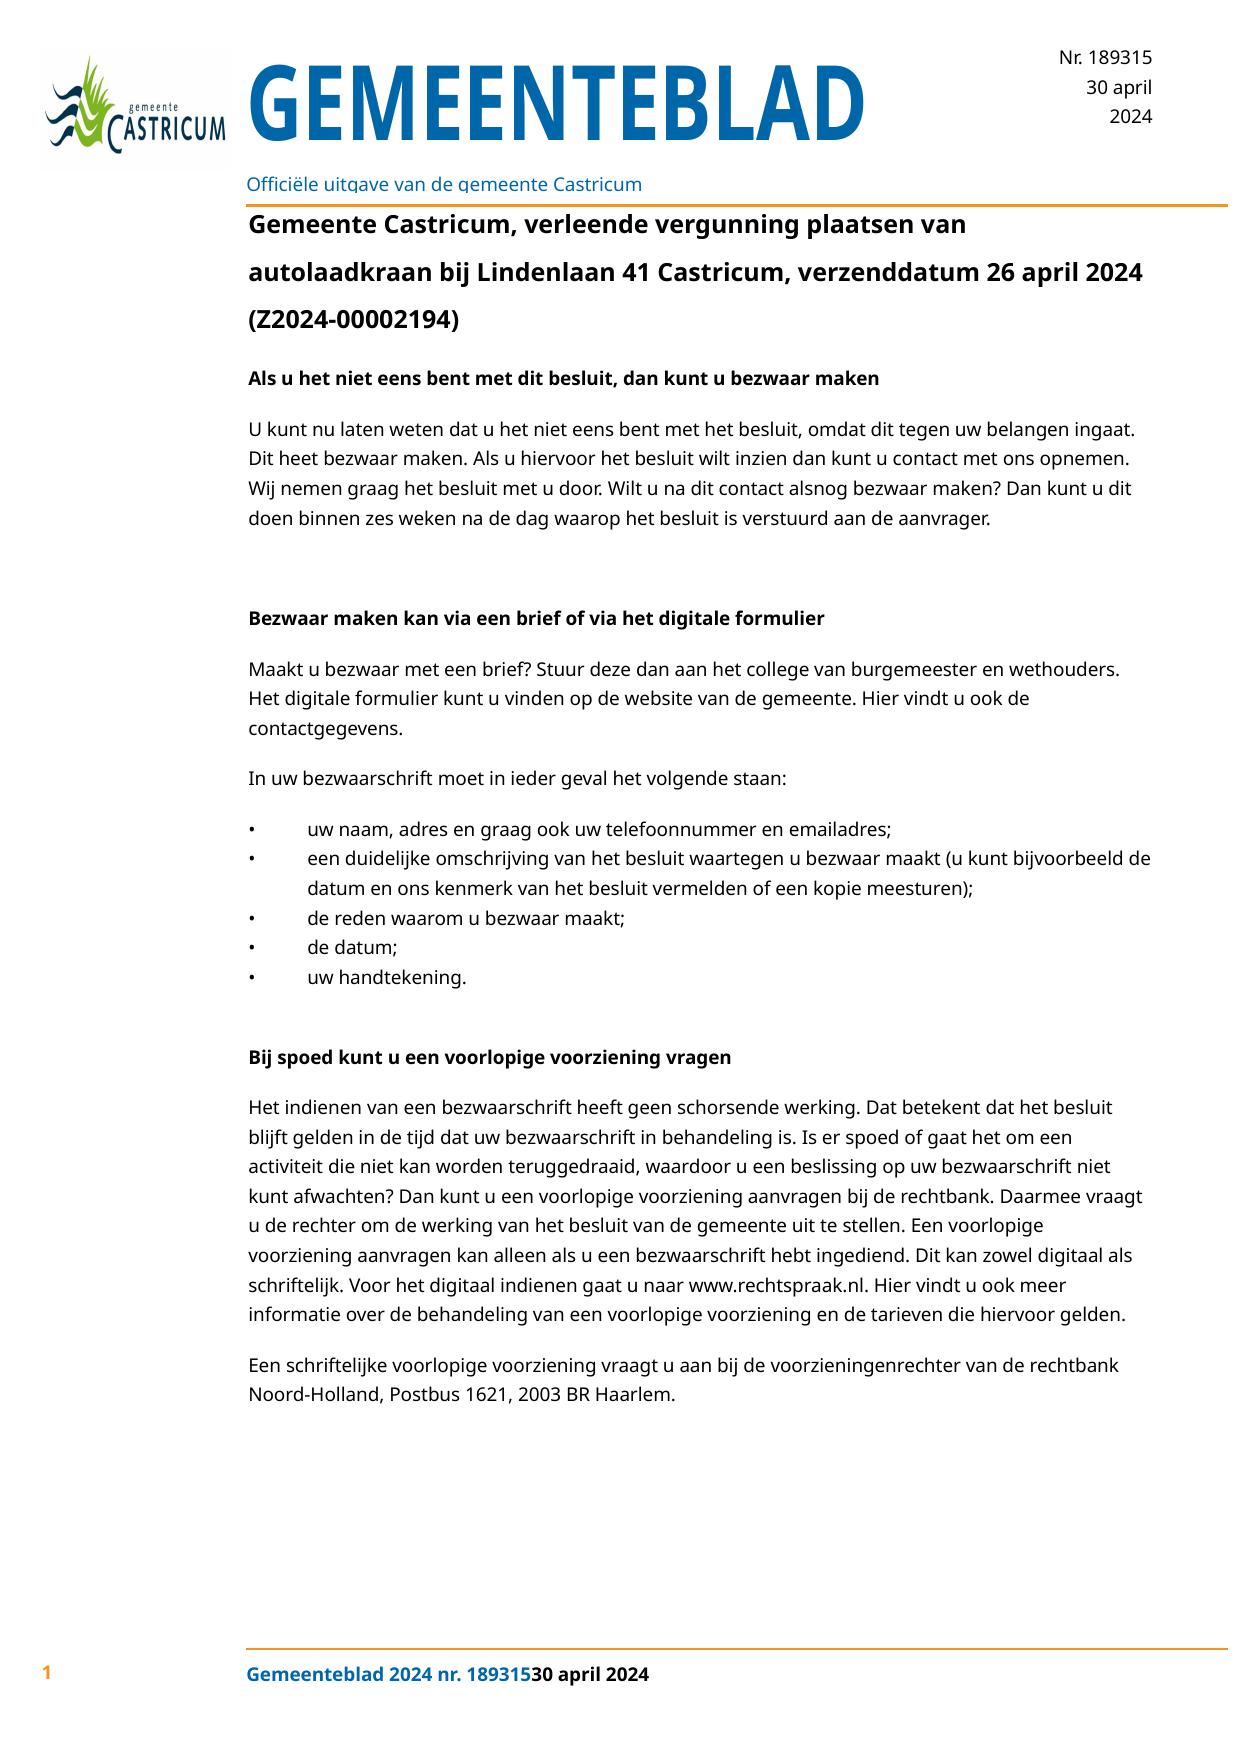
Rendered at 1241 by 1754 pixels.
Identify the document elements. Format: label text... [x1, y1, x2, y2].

list uw naam, adres en graag ook uw telefoonnummer en emailadres; [248, 816, 1152, 842]
text U kunt nu laten weten dat u het niet eens bent met het besluit, omdat dit tegen uw belangen ingaat. Dit heet bezwaar maken. Als u hiervoor het besluit wilt inzien dan kunt u contact met ons opnemen. Wij nemen graag het besluit met u door. Wilt u na dit contact alsnog bezwaar maken? Dan kunt u dit doen binnen zes weken na de dag waarop het besluit is verstuurd aan de aanvrager. [248, 416, 1152, 530]
text Gemeente Castricum, verleende vergunning plaatsen van autolaadkraan bij Lindenlaan 41 Castricum, verzenddatum 26 april 2024 (Z2024-00002194) [248, 207, 1152, 336]
text Als u het niet eens bent met dit besluit, dan kunt u bezwaar maken [248, 366, 1152, 391]
list de datum; [248, 934, 1152, 960]
text Het indienen van een bezwaarschrift heeft geen schorsende werking. Dat betekent dat het besluit blijft gelden in de tijd dat uw bezwaarschrift in behandeling is. Is er spoed of gaat het om een activiteit die niet kan worden teruggedraaid, waardoor u een beslissing op uw bezwaarschrift niet kunt afwachten? Dan kunt u een voorlopige voorziening aanvragen bij de rechtbank. Daarmee vraagt u de rechter om de werking van het besluit van de gemeente uit te stellen. Een voorlopige voorziening aanvragen kan alleen als u een bezwaarschrift hebt ingediend. Dit kan zowel digitaal als schriftelijk. Voor het digitaal indienen gaat u naar www.rechtspraak.nl. Hier vindt u ook meer informatie over de behandeling van een voorlopige voorziening en de tarieven die hiervoor gelden. [248, 1094, 1152, 1327]
list uw handtekening. [248, 964, 1152, 989]
picture [41, 47, 231, 172]
text Maakt u bezwaar met een brief? Stuur deze dan aan het college van burgemeester en wethouders. Het digitale formulier kunt u vinden op de website van de gemeente. Hier vindt u ook de contactgegevens. [248, 656, 1152, 741]
list een duidelijke omschrijving van het besluit waartegen u bezwaar maakt (u kunt bijvoorbeeld de datum en ons kenmerk van het besluit vermelden of een kopie meesturen); [248, 846, 1152, 901]
text Bij spoed kunt u een voorlopige voorziening vragen [248, 1044, 1152, 1069]
text Een schriftelijke voorlopige voorziening vraagt u aan bij de voorzieningenrechter van de rechtbank Noord-Holland, Postbus 1621, 2003 BR Haarlem. [248, 1352, 1152, 1407]
list de reden waarom u bezwaar maakt; [248, 905, 1152, 930]
text Bezwaar maken kan via een brief of via het digitale formulier [248, 606, 1152, 631]
text In uw bezwaarschrift moet in ieder geval het volgende staan: [248, 766, 1152, 791]
